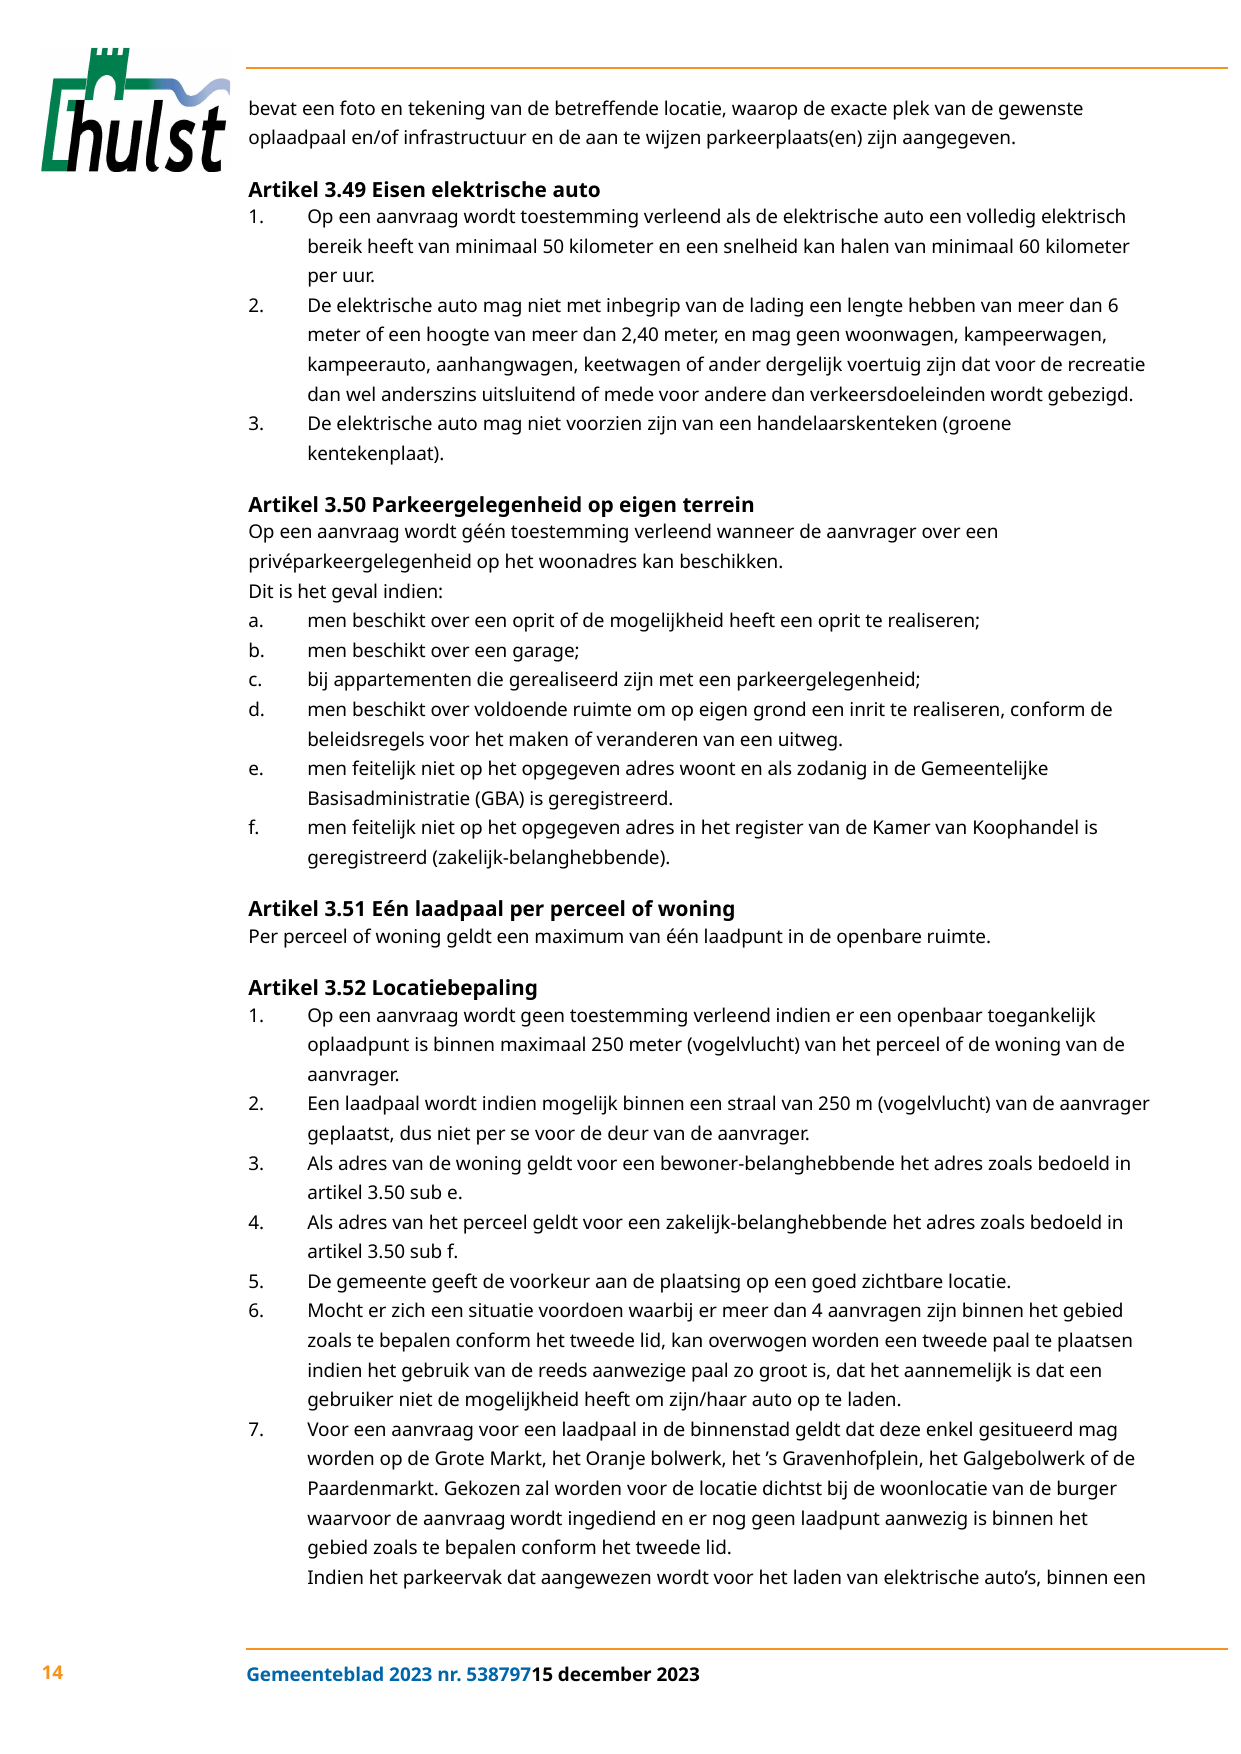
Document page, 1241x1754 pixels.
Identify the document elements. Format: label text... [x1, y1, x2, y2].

list De elektrische auto mag niet voorzien zijn van een handelaarskenteken (groene kentekenplaat). [248, 410, 1152, 466]
text Artikel 3.51 Eén laadpaal per perceel of woning [248, 894, 1152, 923]
list Op een aanvraag wordt toestemming verleend als de elektrische auto een volledig elektrisch bereik heeft van minimaal 50 kilometer en een snelheid kan halen van minimaal 60 kilometer per uur. [248, 203, 1152, 288]
text Artikel 3.49 Eisen elektrische auto [248, 175, 1152, 203]
list men beschikt over een garage; [248, 637, 1152, 663]
text Artikel 3.52 Locatiebepaling [248, 973, 1152, 1002]
list men feitelijk niet op het opgegeven adres woont en als zodanig in de Gemeentelijke Basisadministratie (GBA) is geregistreerd. [248, 755, 1152, 811]
text Op een aanvraag wordt géén toestemming verleend wanneer de aanvrager over een privéparkeergelegenheid op het woonadres kan beschikken. [248, 519, 1152, 574]
text Dit is het geval indien: [248, 578, 1152, 604]
list Als adres van de woning geldt voor een bewoner-belanghebbende het adres zoals bedoeld in artikel 3.50 sub e. [248, 1150, 1152, 1205]
list Mocht er zich een situatie voordoen waarbij er meer dan 4 aanvragen zijn binnen het gebied zoals te bepalen conform het tweede lid, kan overwogen worden een tweede paal te plaatsen indien het gebruik van de reeds aanwezige paal zo groot is, dat het aannemelijk is dat een gebruiker niet de mogelijkheid heeft om zijn/haar auto op te laden. [248, 1298, 1152, 1412]
list Op een aanvraag wordt geen toestemming verleend indien er een openbaar toegankelijk oplaadpunt is binnen maximaal 250 meter (vogelvlucht) van het perceel of de woning van de aanvrager. [248, 1002, 1152, 1087]
list De gemeente geeft de voorkeur aan de plaatsing op een goed zichtbare locatie. [248, 1268, 1152, 1294]
text Per perceel of woning geldt een maximum van één laadpunt in de openbare ruimte. [248, 923, 1152, 949]
list men beschikt over een oprit of de mogelijkheid heeft een oprit te realiseren; [248, 607, 1152, 633]
list De elektrische auto mag niet met inbegrip van de lading een lengte hebben van meer dan 6 meter of een hoogte van meer dan 2,40 meter, en mag geen woonwagen, kampeerwagen, kampeerauto, aanhangwagen, keetwagen of ander dergelijk voertuig zijn dat voor de recreatie dan wel anderszins uitsluitend of mede voor andere dan verkeersdoeleinden wordt gebezigd. [248, 292, 1152, 406]
text bevat een foto en tekening van de betreffende locatie, waarop de exacte plek van de gewenste oplaadpaal en/of infrastructuur en de aan te wijzen parkeerplaats(en) zijn aangegeven. [248, 95, 1152, 150]
list men feitelijk niet op het opgegeven adres in het register van de Kamer van Koophandel is geregistreerd (zakelijk-belanghebbende). [248, 814, 1152, 870]
list Als adres van het perceel geldt voor een zakelijk-belanghebbende het adres zoals bedoeld in artikel 3.50 sub f. [248, 1209, 1152, 1264]
picture [41, 47, 231, 172]
list Indien het parkeervak dat aangewezen wordt voor het laden van elektrische auto’s, binnen een [248, 1564, 1152, 1590]
list bij appartementen die gerealiseerd zijn met een parkeergelegenheid; [248, 667, 1152, 692]
list Een laadpaal wordt indien mogelijk binnen een straal van 250 m (vogelvlucht) van de aanvrager geplaatst, dus niet per se voor de deur van de aanvrager. [248, 1091, 1152, 1146]
list Voor een aanvraag voor een laadpaal in de binnenstad geldt dat deze enkel gesitueerd mag worden op de Grote Markt, het Oranje bolwerk, het ’s Gravenhofplein, het Galgebolwerk of de Paardenmarkt. Gekozen zal worden voor de locatie dichtst bij de woonlocatie van de burger waarvoor de aanvraag wordt ingediend en er nog geen laadpunt aanwezig is binnen het gebied zoals te bepalen conform het tweede lid. [248, 1416, 1152, 1560]
text Artikel 3.50 Parkeergelegenheid op eigen terrein [248, 490, 1152, 519]
list men beschikt over voldoende ruimte om op eigen grond een inrit te realiseren, conform de beleidsregels voor het maken of veranderen van een uitweg. [248, 696, 1152, 752]
